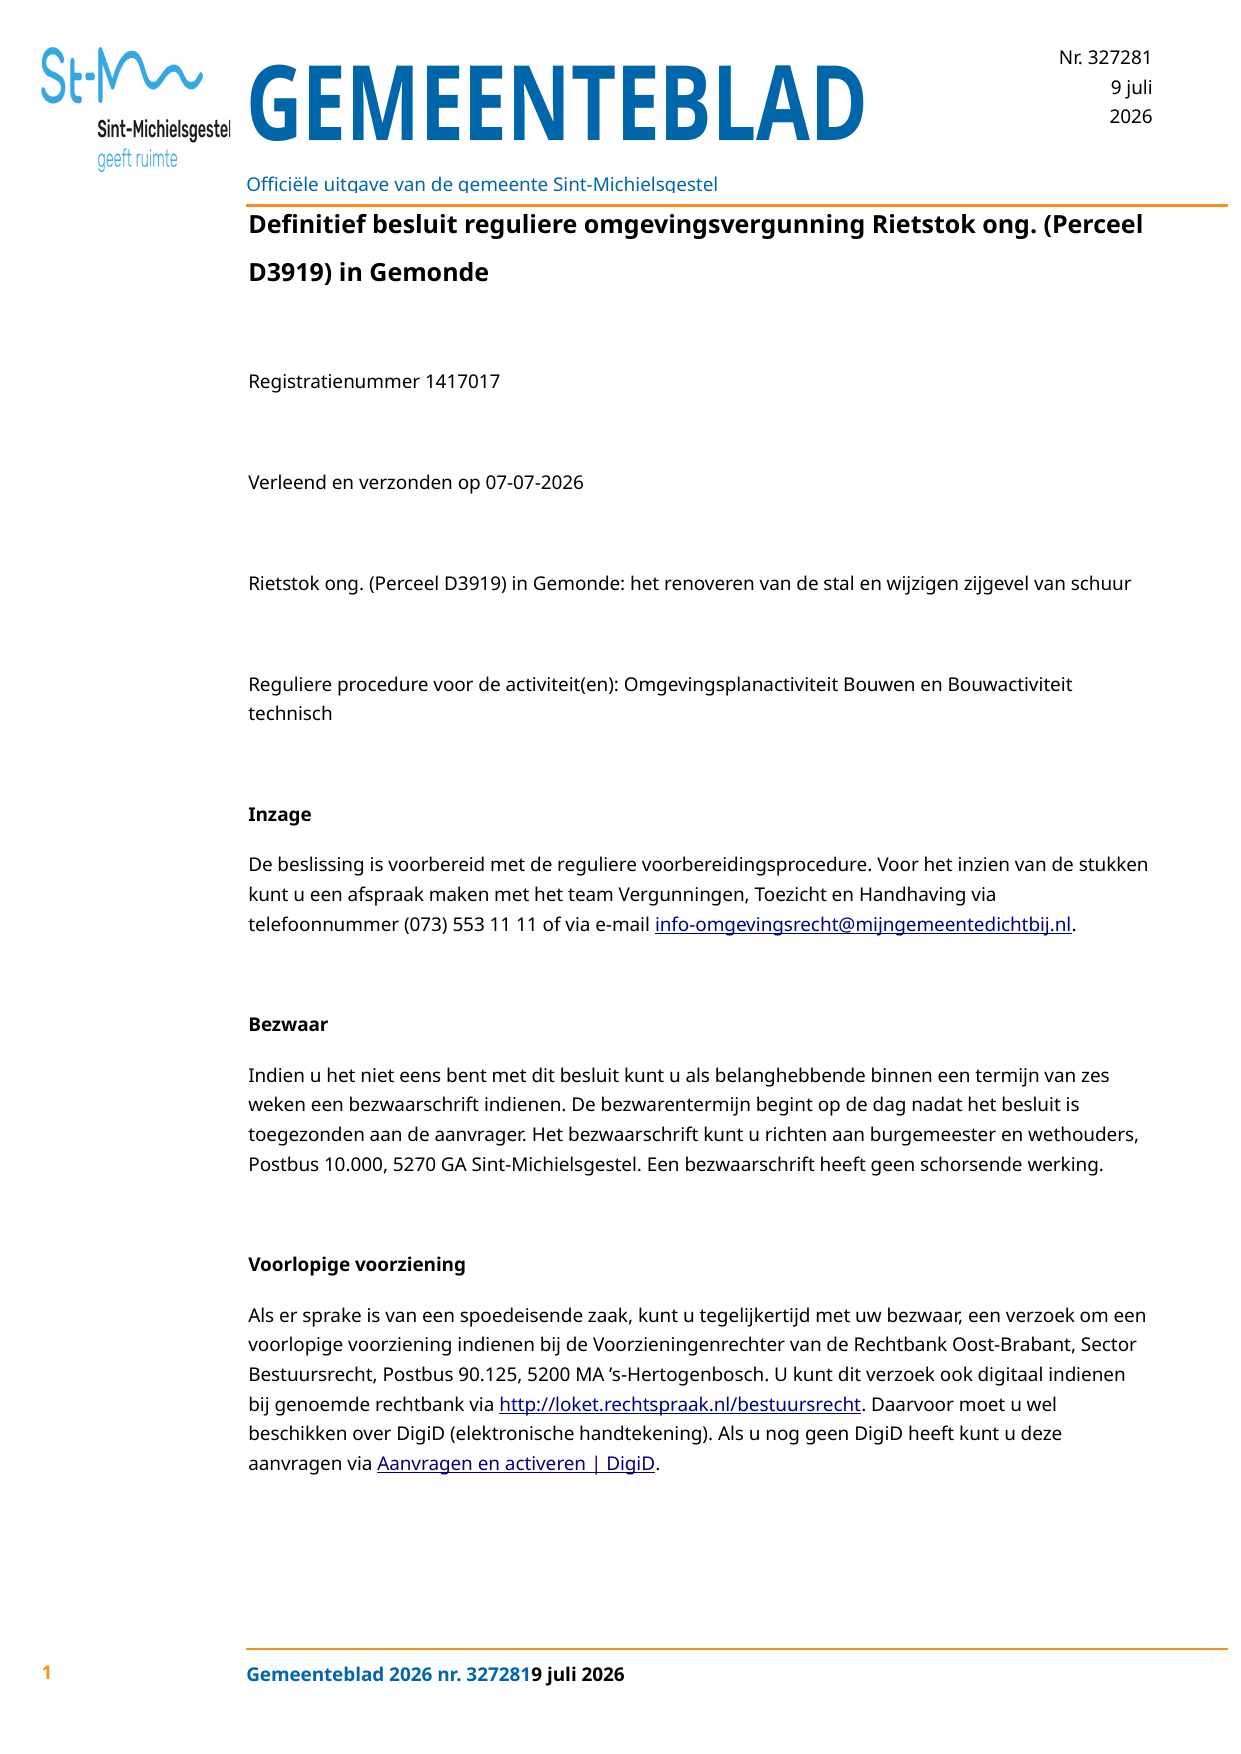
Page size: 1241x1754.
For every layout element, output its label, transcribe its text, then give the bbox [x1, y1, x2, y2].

text Reguliere procedure voor de activiteit(en): Omgevingsplanactiviteit Bouwen en Bouwactiviteit technisch [248, 671, 1152, 726]
text Voorlopige voorziening [248, 1252, 1152, 1277]
picture [41, 47, 231, 172]
text Rietstok ong. (Perceel D3919) in Gemonde: het renoveren van de stal en wijzigen zijgevel van schuur [248, 570, 1152, 596]
text De beslissing is voorbereid met de reguliere voorbereidingsprocedure. Voor het inzien van de stukken kunt u een afspraak maken met het team Vergunningen, Toezicht en Handhaving via telefoonnummer (073) 553 11 11 of via e-mail info-omgevingsrecht@mijngemeentedichtbij.nl. [248, 852, 1152, 937]
text Definitief besluit reguliere omgevingsvergunning Rietstok ong. (Perceel D3919) in Gemonde [248, 207, 1152, 288]
text Bezwaar [248, 1012, 1152, 1037]
text Als er sprake is van een spoedeisende zaak, kunt u tegelijkertijd met uw bezwaar, een verzoek om een voorlopige voorziening indienen bij de Voorzieningenrechter van de Rechtbank Oost-Brabant, Sector Bestuursrecht, Postbus 90.125, 5200 MA ’s-Hertogenbosch. U kunt dit verzoek ook digitaal indienen bij genoemde rechtbank via http://loket.rechtspraak.nl/bestuursrecht. Daarvoor moet u wel beschikken over DigiD (elektronische handtekening). Als u nog geen DigiD heeft kunt u deze aanvragen via Aanvragen en activeren | DigiD. [248, 1302, 1152, 1476]
text Registratienummer 1417017 [248, 368, 1152, 394]
text Inzage [248, 801, 1152, 827]
text Verleend en verzonden op 07-07-2026 [248, 469, 1152, 495]
text Indien u het niet eens bent met dit besluit kunt u als belanghebbende binnen een termijn van zes weken een bezwaarschrift indienen. De bezwarentermijn begint op de dag nadat het besluit is toegezonden aan de aanvrager. Het bezwaarschrift kunt u richten aan burgemeester en wethouders, Postbus 10.000, 5270 GA Sint-Michielsgestel. Een bezwaarschrift heeft geen schorsende werking. [248, 1062, 1152, 1177]
